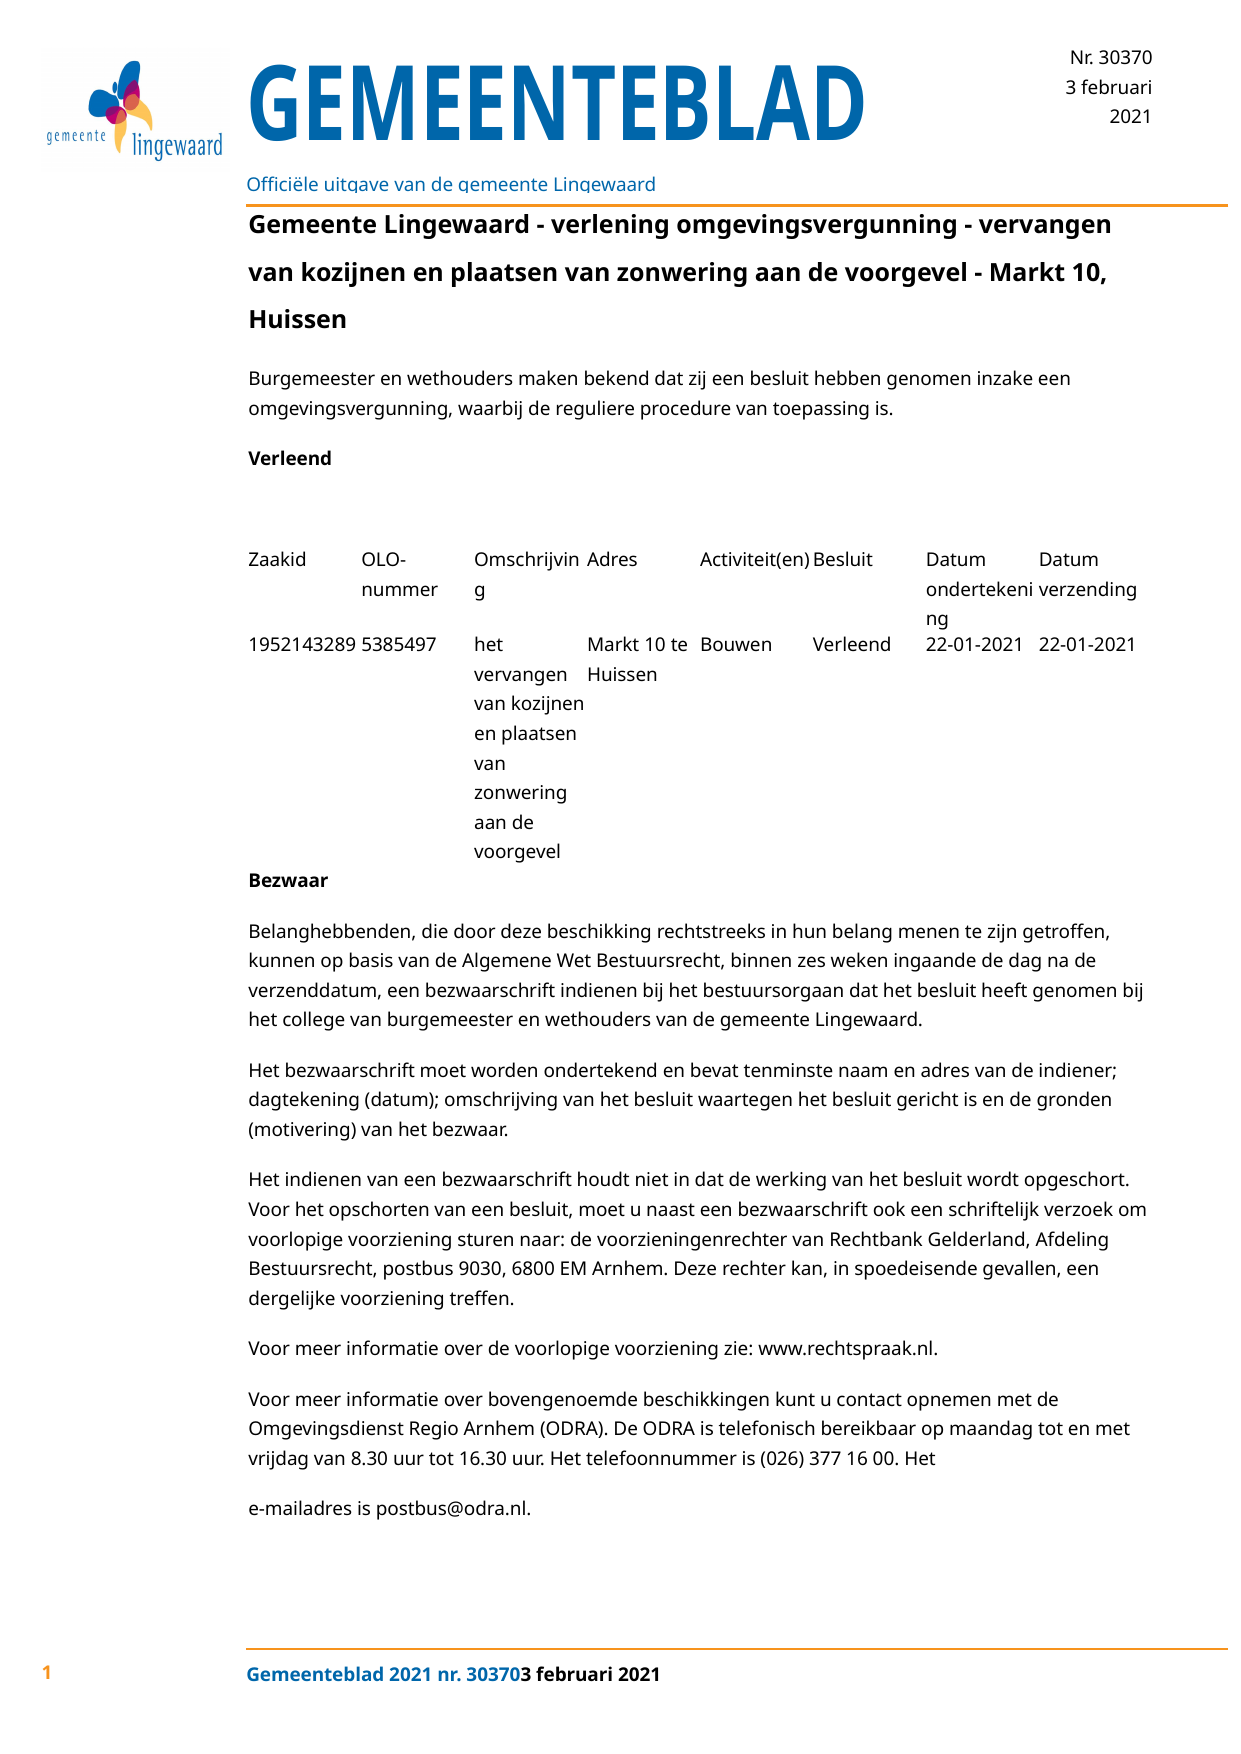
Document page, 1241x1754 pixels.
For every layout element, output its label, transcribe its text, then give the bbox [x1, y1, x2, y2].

text Het bezwaarschrift moet worden ondertekend en bevat tenminste naam en adres van de indiener; dagtekening (datum); omschrijving van het besluit waartegen het besluit gericht is en de gronden (motivering) van het bezwaar. [248, 1057, 1152, 1142]
table_cell 22-01-2021 [1039, 631, 1152, 864]
table_cell 1952143289 [248, 631, 361, 864]
table_cell Verleend [813, 631, 926, 864]
table_header Activiteit(en) [700, 546, 813, 631]
table_cell 5385497 [361, 631, 474, 864]
table_cell 22-01-2021 [926, 631, 1038, 864]
text Voor meer informatie over de voorlopige voorziening zie: www.rechtspraak.nl. [248, 1335, 1152, 1361]
text e-mailadres is postbus@odra.nl. [248, 1495, 1152, 1521]
table_cell het vervangen van kozijnen en plaatsen van zonwering aan de voorgevel [474, 631, 587, 864]
table_header Zaakid [248, 546, 361, 631]
text Gemeente Lingewaard - verlening omgevingsvergunning - vervangen van kozijnen en plaatsen van zonwering aan de voorgevel - Markt 10, Huissen [248, 207, 1152, 336]
text Belanghebbenden, die door deze beschikking rechtstreeks in hun belang menen te zijn getroffen, kunnen op basis van de Algemene Wet Bestuursrecht, binnen zes weken ingaande de dag na de verzenddatum, een bezwaarschrift indienen bij het bestuursorgaan dat het besluit heeft genomen bij het college van burgemeester en wethouders van de gemeente Lingewaard. [248, 918, 1152, 1032]
text Voor meer informatie over bovengenoemde beschikkingen kunt u contact opnemen met de Omgevingsdienst Regio Arnhem (ODRA). De ODRA is telefonisch bereikbaar op maandag tot en met vrijdag van 8.30 uur tot 16.30 uur. Het telefoonnummer is (026) 377 16 00. Het [248, 1386, 1152, 1471]
table_header OLO-nummer [361, 546, 474, 631]
table_header Datum verzending [1039, 546, 1152, 631]
table_cell Markt 10 te Huissen [587, 631, 700, 864]
text Het indienen van een bezwaarschrift houdt niet in dat de werking van het besluit wordt opgeschort. Voor het opschorten van een besluit, moet u naast een bezwaarschrift ook een schriftelijk verzoek om voorlopige voorziening sturen naar: de voorzieningenrechter van Rechtbank Gelderland, Afdeling Bestuursrecht, postbus 9030, 6800 EM Arnhem. Deze rechter kan, in spoedeisende gevallen, een dergelijke voorziening treffen. [248, 1167, 1152, 1311]
text Verleend [248, 446, 1152, 471]
text Bezwaar [248, 867, 1152, 893]
table_header Adres [587, 546, 700, 631]
picture [41, 47, 231, 172]
table_header Omschrijving [474, 546, 587, 631]
text Burgemeester en wethouders maken bekend dat zij een besluit hebben genomen inzake een omgevingsvergunning, waarbij de reguliere procedure van toepassing is. [248, 366, 1152, 421]
table_header Besluit [813, 546, 926, 631]
table_header Datum ondertekening [926, 546, 1038, 631]
table_cell Bouwen [700, 631, 813, 864]
